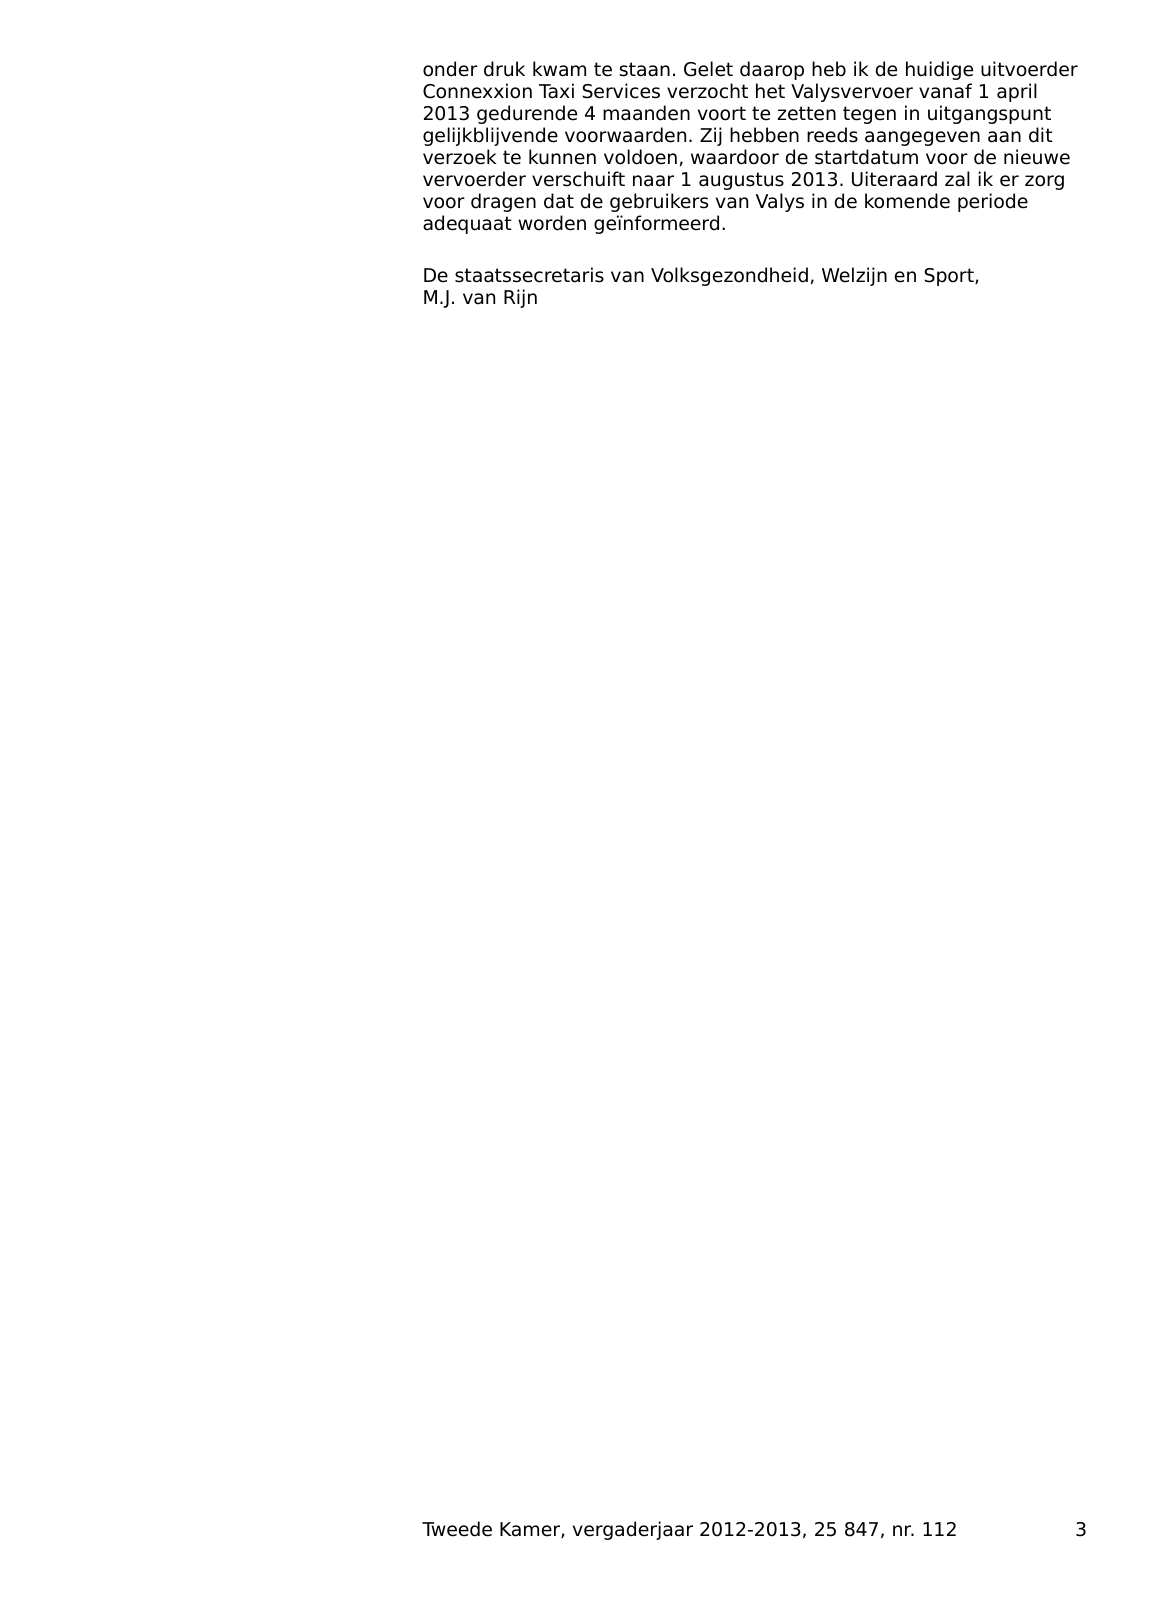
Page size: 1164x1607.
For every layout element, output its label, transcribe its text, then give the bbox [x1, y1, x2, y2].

text De staatssecretaris van Volksgezondheid, Welzijn en Sport, M.J. van Rijn [422, 265, 1087, 309]
text onder druk kwam te staan. Gelet daarop heb ik de huidige uitvoerder Connexxion Taxi Services verzocht het Valysvervoer vanaf 1 april 2013 gedurende 4 maanden voort te zetten tegen in uitgangspunt gelijkblijvende voorwaarden. Zij hebben reeds aangegeven aan dit verzoek te kunnen voldoen, waardoor de startdatum voor de nieuwe vervoerder verschuift naar 1 augustus 2013. Uiteraard zal ik er zorg voor dragen dat de gebruikers van Valys in de komende periode adequaat worden geïnformeerd. [422, 59, 1087, 235]
